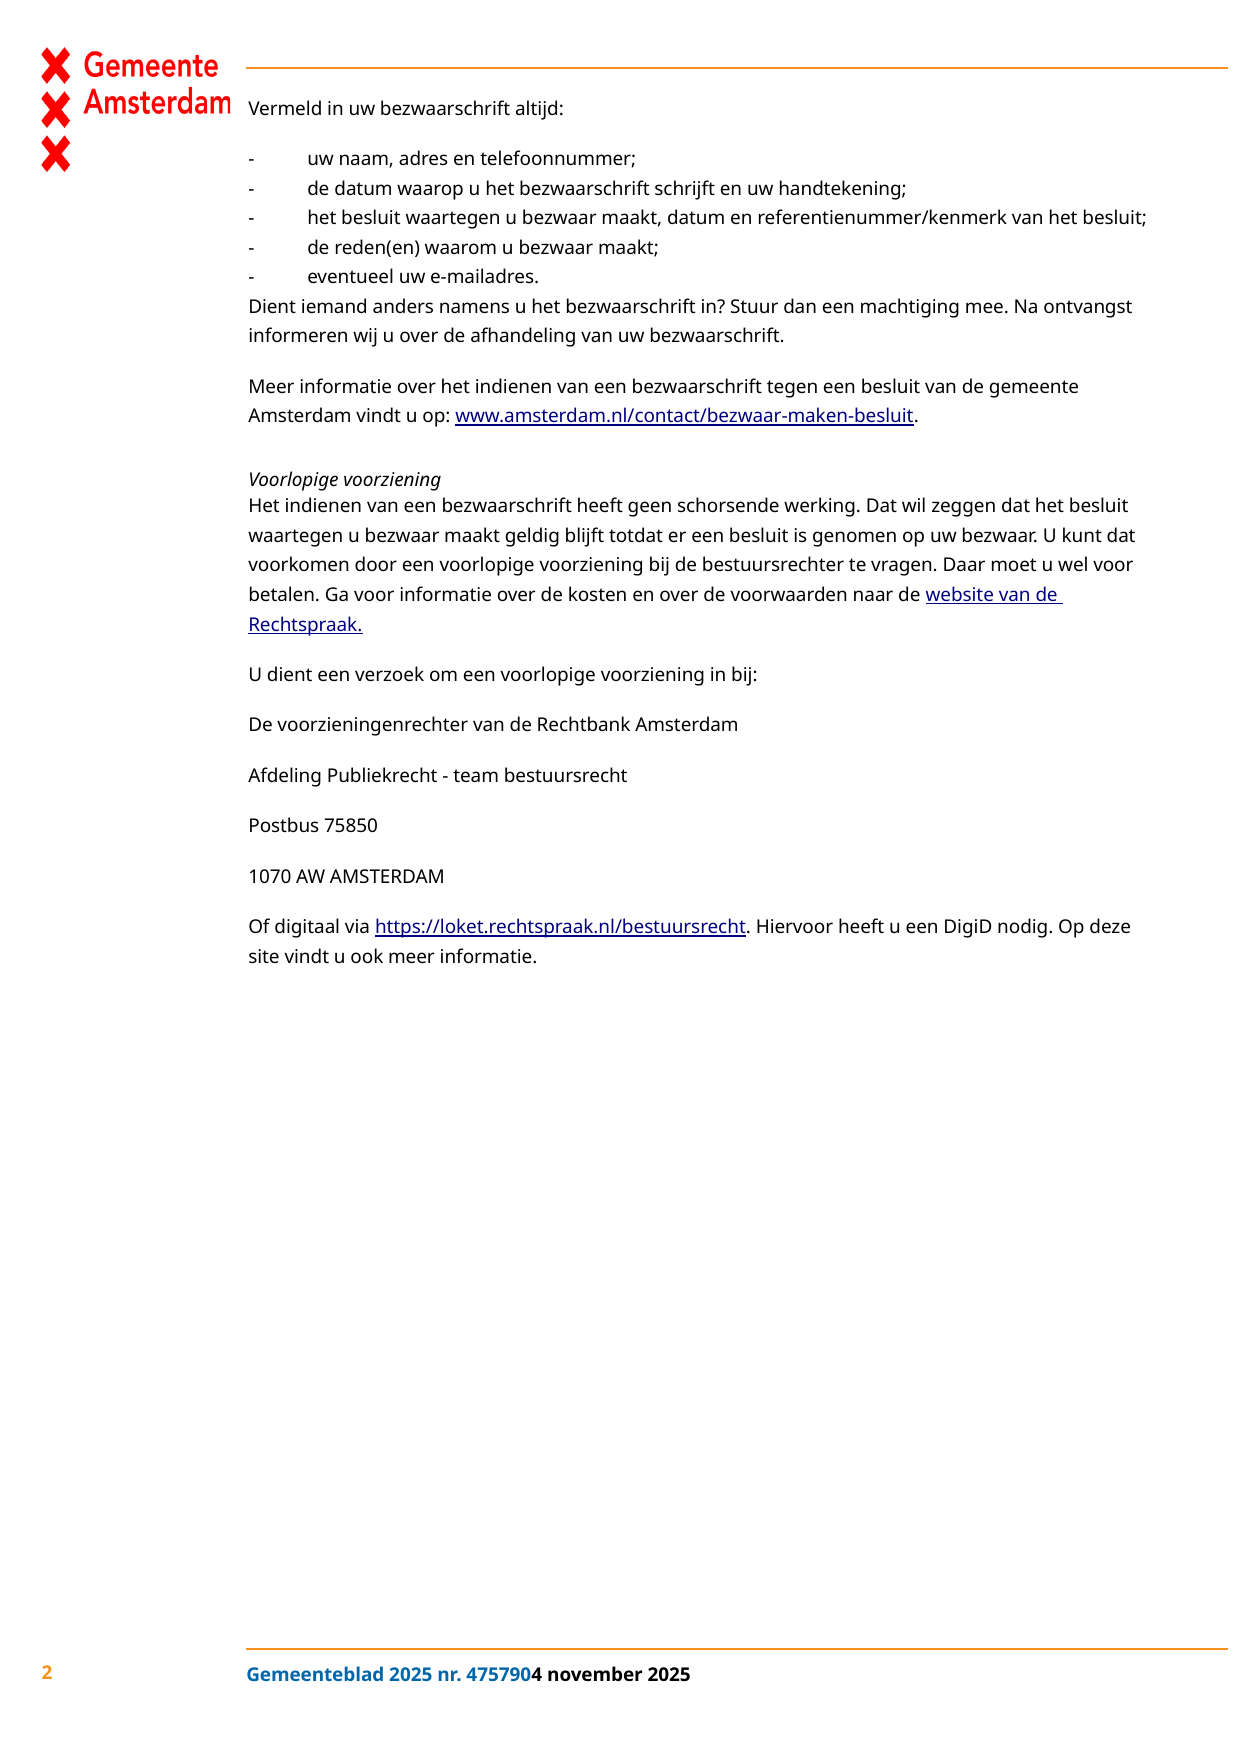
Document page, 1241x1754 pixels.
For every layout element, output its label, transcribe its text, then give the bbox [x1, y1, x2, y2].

list de reden(en) waarom u bezwaar maakt; [248, 234, 1152, 260]
text Afdeling Publiekrecht - team bestuursrecht [248, 762, 1152, 788]
text 1070 AW AMSTERDAM [248, 863, 1152, 888]
text Meer informatie over het indienen van een bezwaarschrift tegen een besluit van de gemeente Amsterdam vindt u op: www.amsterdam.nl/contact/bezwaar-maken-besluit. [248, 373, 1152, 428]
text De voorzieningenrechter van de Rechtbank Amsterdam [248, 712, 1152, 737]
list het besluit waartegen u bezwaar maakt, datum en referentienummer/kenmerk van het besluit; [248, 204, 1152, 230]
list eventueel uw e-mailadres. [248, 263, 1152, 289]
text Of digitaal via https://loket.rechtspraak.nl/bestuursrecht. Hiervoor heeft u een DigiD nodig. Op deze site vindt u ook meer informatie. [248, 913, 1152, 968]
text Dient iemand anders namens u het bezwaarschrift in? Stuur dan een machtiging mee. Na ontvangst informeren wij u over de afhandeling van uw bezwaarschrift. [248, 293, 1152, 348]
text Postbus 75850 [248, 812, 1152, 838]
list uw naam, adres en telefoonnummer; [248, 145, 1152, 171]
text Het indienen van een bezwaarschrift heeft geen schorsende werking. Dat wil zeggen dat het besluit waartegen u bezwaar maakt geldig blijft totdat er een besluit is genomen op uw bezwaar. U kunt dat voorkomen door een voorlopige voorziening bij de bestuursrechter te vragen. Daar moet u wel voor betalen. Ga voor informatie over de kosten en over de voorwaarden naar de website van de Rechtspraak. [248, 492, 1152, 636]
list de datum waarop u het bezwaarschrift schrijft en uw handtekening; [248, 175, 1152, 201]
text Vermeld in uw bezwaarschrift altijd: [248, 95, 1152, 121]
text U dient een verzoek om een voorlopige voorziening in bij: [248, 661, 1152, 687]
picture [41, 47, 231, 172]
text Voorlopige voorziening [248, 467, 1152, 492]
